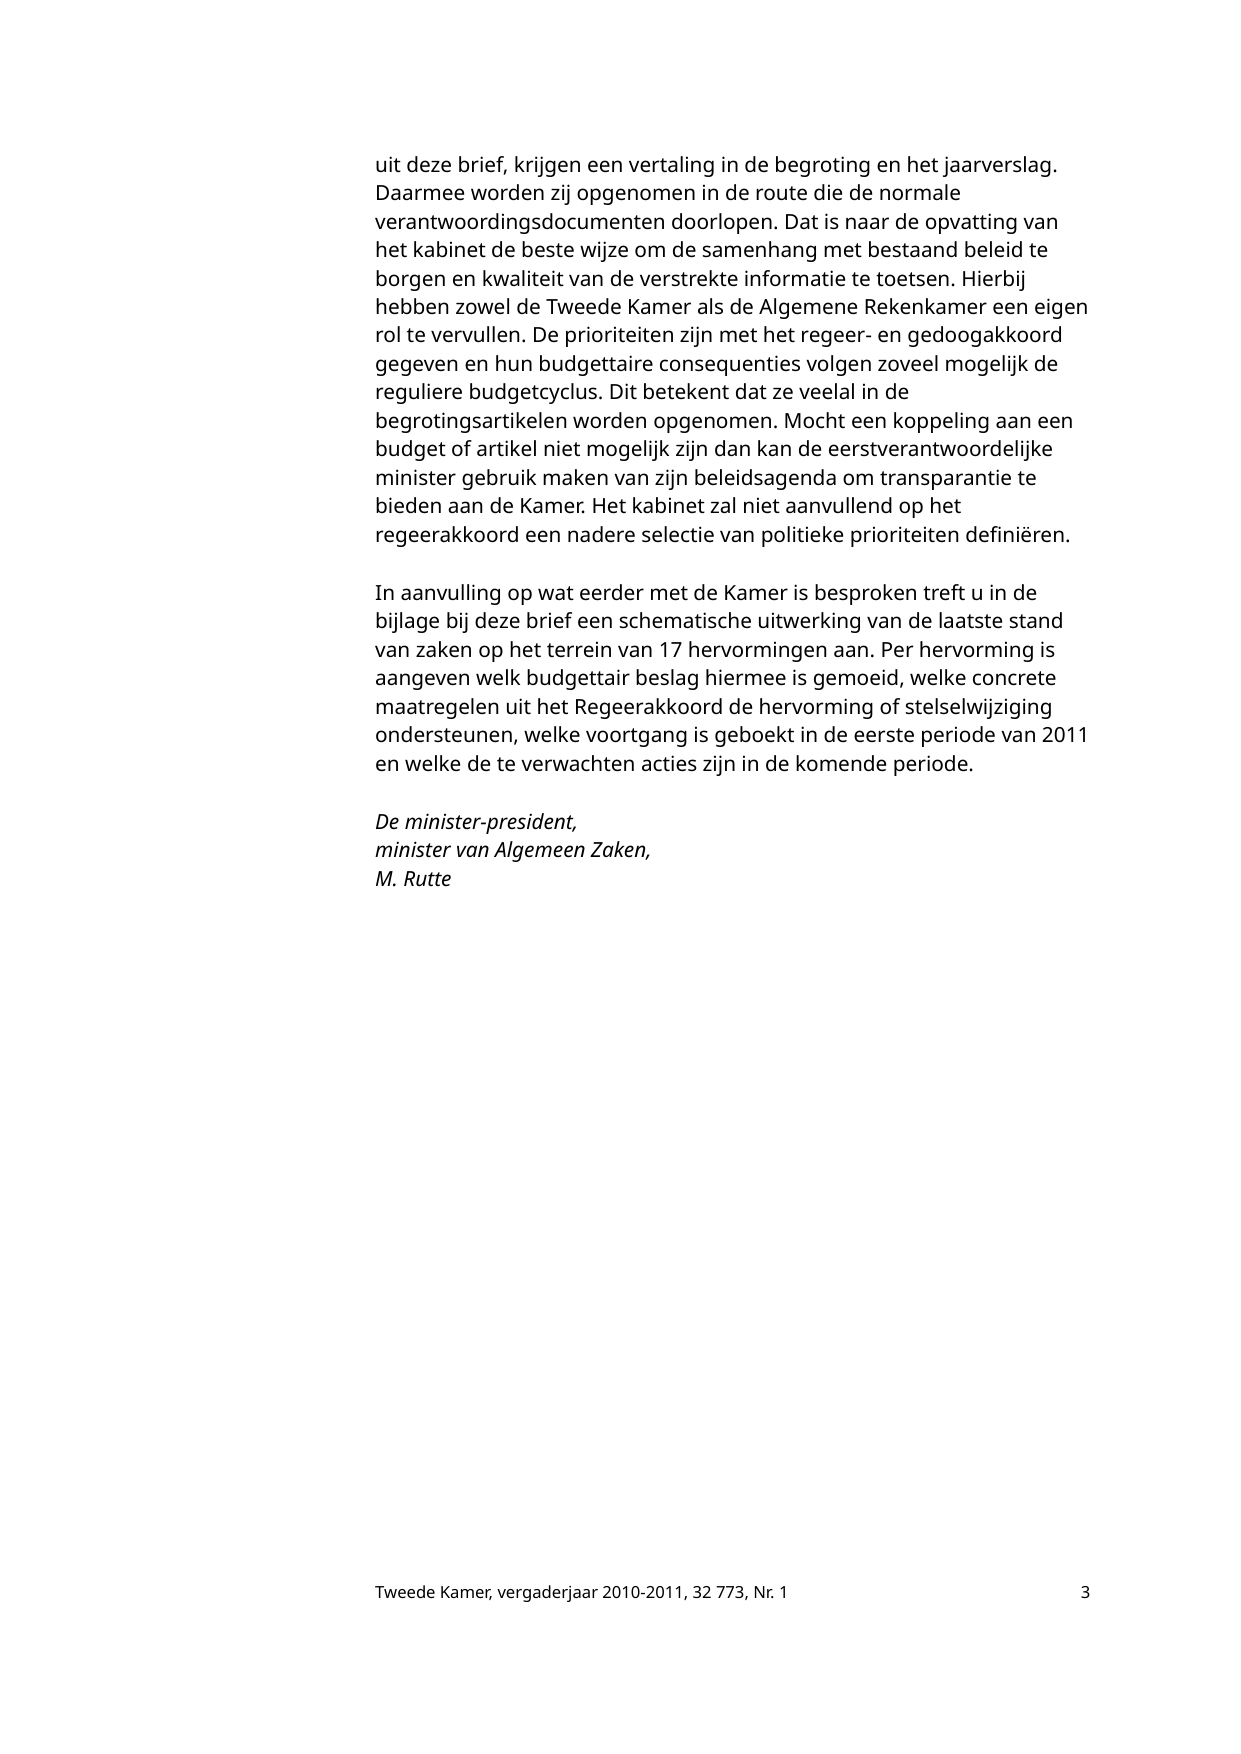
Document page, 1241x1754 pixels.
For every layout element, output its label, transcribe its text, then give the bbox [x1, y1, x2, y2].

text De minister-president, [375, 807, 1090, 836]
text M. Rutte [375, 864, 1090, 892]
text minister van Algemeen Zaken, [375, 836, 1090, 864]
text uit deze brief, krijgen een vertaling in de begroting en het jaarverslag. Daarmee worden zij opgenomen in de route die de normale verantwoordingsdocumenten doorlopen. Dat is naar de opvatting van het kabinet de beste wijze om de samenhang met bestaand beleid te borgen en kwaliteit van de verstrekte informatie te toetsen. Hierbij hebben zowel de Tweede Kamer als de Algemene Rekenkamer een eigen rol te vervullen. De prioriteiten zijn met het regeer- en gedoogakkoord gegeven en hun budgettaire consequenties volgen zoveel mogelijk de reguliere budgetcyclus. Dit betekent dat ze veelal in de begrotingsartikelen worden opgenomen. Mocht een koppeling aan een budget of artikel niet mogelijk zijn dan kan de eerstverantwoordelijke minister gebruik maken van zijn beleidsagenda om transparantie te bieden aan de Kamer. Het kabinet zal niet aanvullend op het regeerakkoord een nadere selectie van politieke prioriteiten definiëren. [375, 150, 1090, 548]
text In aanvulling op wat eerder met de Kamer is besproken treft u in de bijlage bij deze brief een schematische uitwerking van de laatste stand van zaken op het terrein van 17 hervormingen aan. Per hervorming is aangeven welk budgettair beslag hiermee is gemoeid, welke concrete maatregelen uit het Regeerakkoord de hervorming of stelselwijziging ondersteunen, welke voortgang is geboekt in de eerste periode van 2011 en welke de te verwachten acties zijn in de komende periode. [375, 578, 1090, 777]
